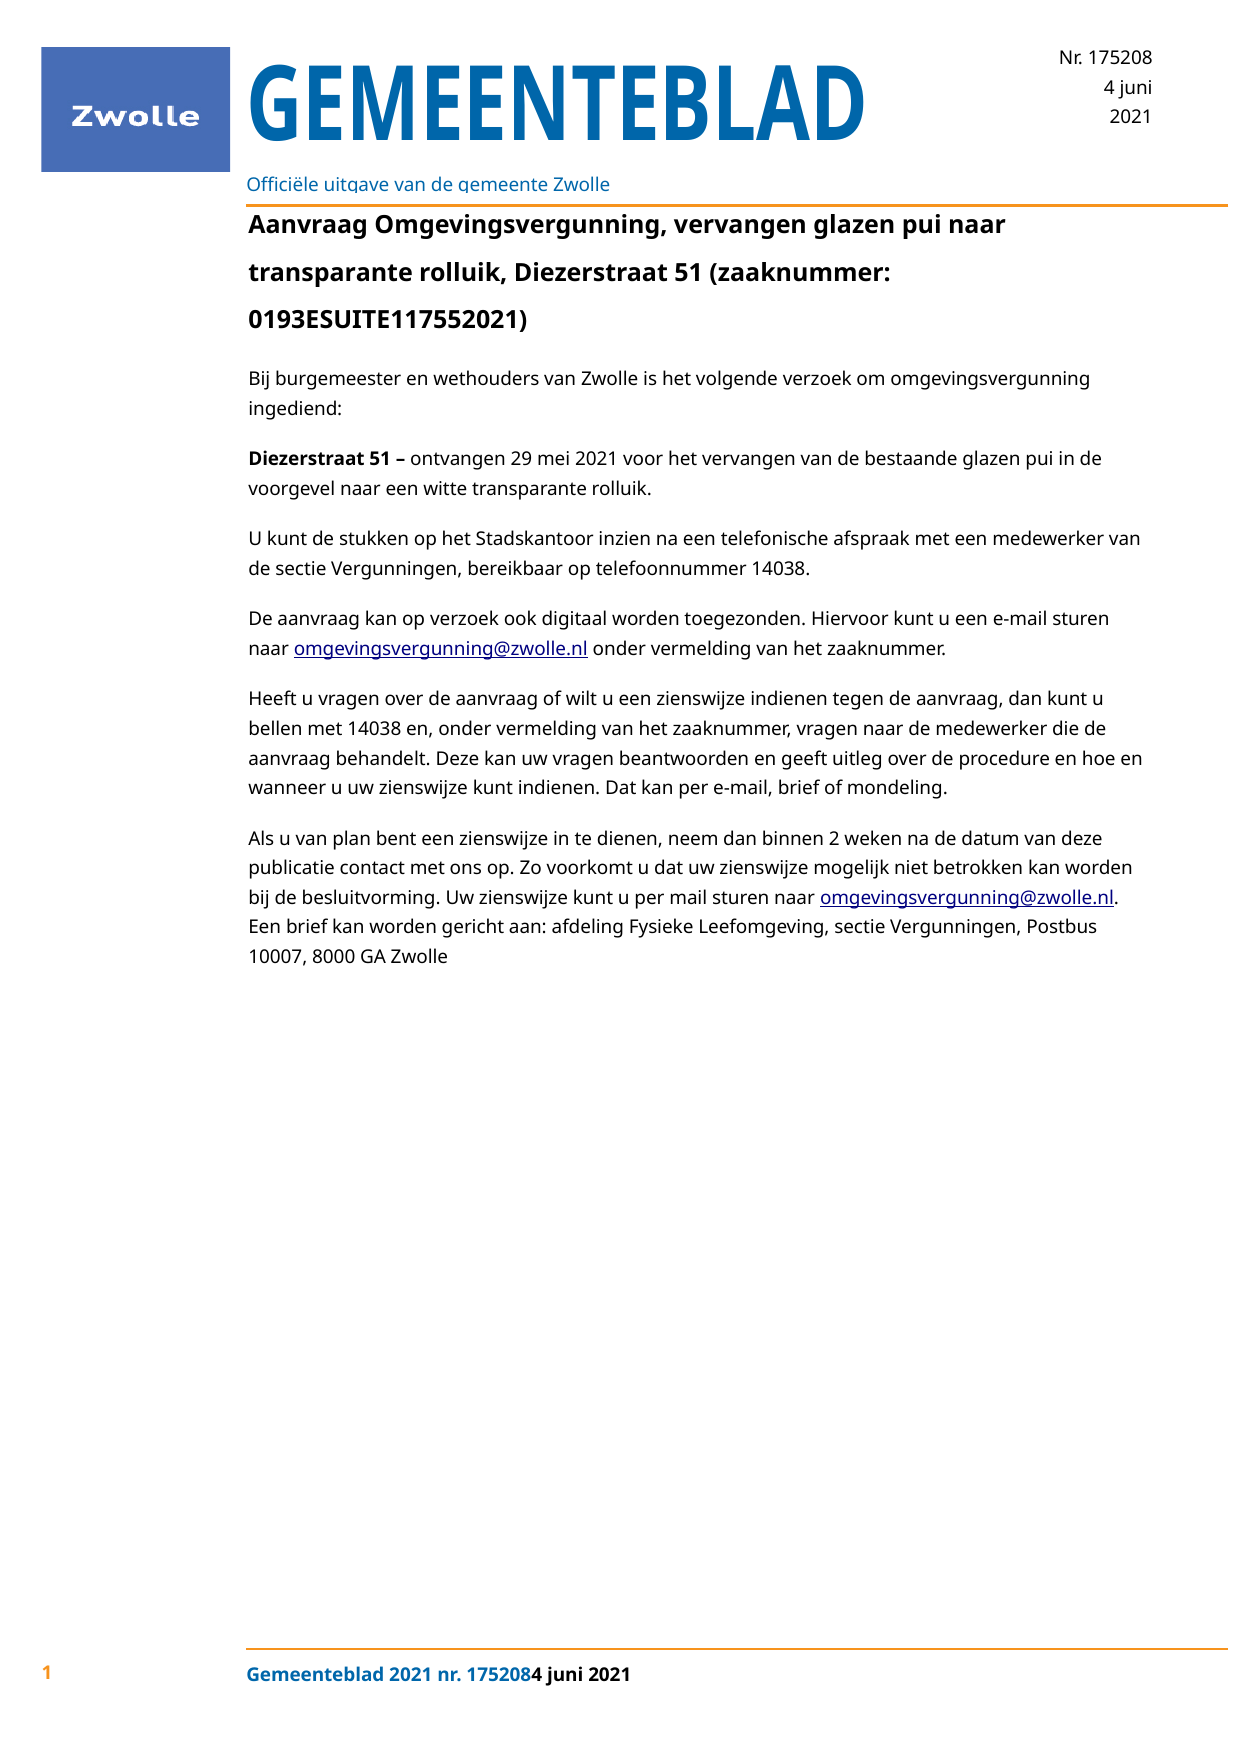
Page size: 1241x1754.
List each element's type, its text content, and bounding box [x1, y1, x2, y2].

picture [41, 47, 231, 172]
text Bij burgemeester en wethouders van Zwolle is het volgende verzoek om omgevingsvergunning ingediend: [248, 366, 1152, 421]
text De aanvraag kan op verzoek ook digitaal worden toegezonden. Hiervoor kunt u een e-mail sturen naar omgevingsvergunning@zwolle.nl onder vermelding van het zaaknummer. [248, 606, 1152, 661]
text Aanvraag Omgevingsvergunning, vervangen glazen pui naar transparante rolluik, Diezerstraat 51 (zaaknummer: 0193ESUITE117552021) [248, 207, 1152, 336]
text U kunt de stukken op het Stadskantoor inzien na een telefonische afspraak met een medewerker van de sectie Vergunningen, bereikbaar op telefoonnummer 14038. [248, 526, 1152, 581]
text Als u van plan bent een zienswijze in te dienen, neem dan binnen 2 weken na de datum van deze publicatie contact met ons op. Zo voorkomt u dat uw zienswijze mogelijk niet betrokken kan worden bij de besluitvorming. Uw zienswijze kunt u per mail sturen naar omgevingsvergunning@zwolle.nl. Een brief kan worden gericht aan: afdeling Fysieke Leefomgeving, sectie Vergunningen, Postbus 10007, 8000 GA Zwolle [248, 825, 1152, 969]
text Diezerstraat 51 – ontvangen 29 mei 2021 voor het vervangen van de bestaande glazen pui in de voorgevel naar een witte transparante rolluik. [248, 446, 1152, 501]
text Heeft u vragen over de aanvraag of wilt u een zienswijze indienen tegen de aanvraag, dan kunt u bellen met 14038 en, onder vermelding van het zaaknummer, vragen naar de medewerker die de aanvraag behandelt. Deze kan uw vragen beantwoorden en geeft uitleg over de procedure en hoe en wanneer u uw zienswijze kunt indienen. Dat kan per e-mail, brief of mondeling. [248, 686, 1152, 800]
